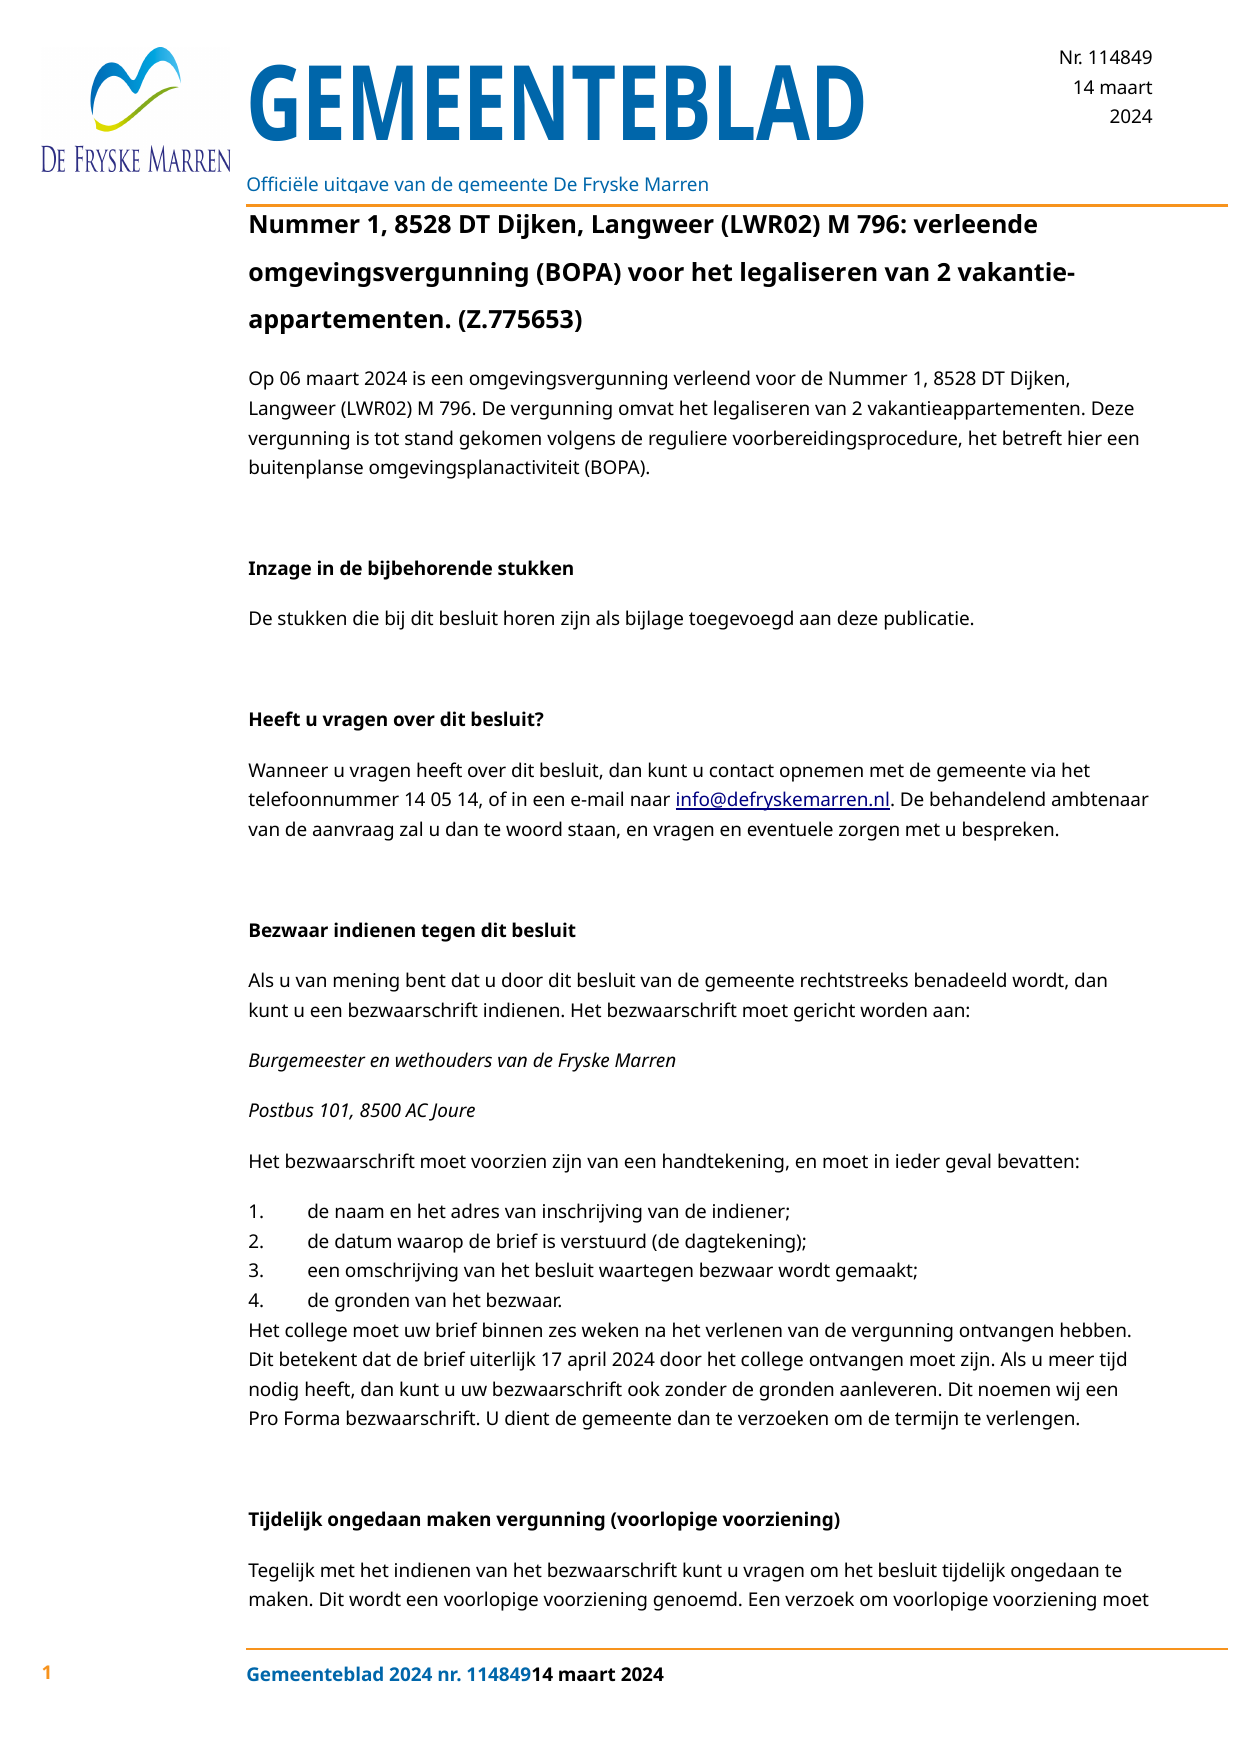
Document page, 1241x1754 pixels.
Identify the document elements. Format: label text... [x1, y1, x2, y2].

text Tijdelijk ongedaan maken vergunning (voorlopige voorziening) [248, 1506, 1152, 1532]
list de naam en het adres van inschrijving van de indiener; [248, 1198, 1152, 1224]
list de gronden van het bezwaar. [248, 1287, 1152, 1313]
text Het college moet uw brief binnen zes weken na het verlenen van de vergunning ontvangen hebben. Dit betekent dat de brief uiterlijk 17 april 2024 door het college ontvangen moet zijn. Als u meer tijd nodig heeft, dan kunt u uw bezwaarschrift ook zonder de gronden aanleveren. Dit noemen wij een Pro Forma bezwaarschrift. U dient de gemeente dan te verzoeken om de termijn te verlengen. [248, 1317, 1152, 1431]
text Inzage in de bijbehorende stukken [248, 555, 1152, 581]
list de datum waarop de brief is verstuurd (de dagtekening); [248, 1228, 1152, 1254]
text Als u van mening bent dat u door dit besluit van de gemeente rechtstreeks benadeeld wordt, dan kunt u een bezwaarschrift indienen. Het bezwaarschrift moet gericht worden aan: [248, 967, 1152, 1022]
text Bezwaar indienen tegen dit besluit [248, 917, 1152, 942]
text Het bezwaarschrift moet voorzien zijn van een handtekening, en moet in ieder geval bevatten: [248, 1148, 1152, 1174]
text Burgemeester en wethouders van de Fryske Marren [248, 1047, 1152, 1073]
text Tegelijk met het indienen van het bezwaarschrift kunt u vragen om het besluit tijdelijk ongedaan te maken. Dit wordt een voorlopige voorziening genoemd. Een verzoek om voorlopige voorziening moet [248, 1557, 1152, 1612]
picture [41, 47, 231, 172]
text De stukken die bij dit besluit horen zijn als bijlage toegevoegd aan deze publicatie. [248, 606, 1152, 631]
text Postbus 101, 8500 AC Joure [248, 1098, 1152, 1123]
text Heeft u vragen over dit besluit? [248, 706, 1152, 732]
text Wanneer u vragen heeft over dit besluit, dan kunt u contact opnemen met de gemeente via het telefoonnummer 14 05 14, of in een e-mail naar info@defryskemarren.nl. De behandelend ambtenaar van de aanvraag zal u dan te woord staan, en vragen en eventuele zorgen met u bespreken. [248, 757, 1152, 842]
text Nummer 1, 8528 DT Dijken, Langweer (LWR02) M 796: verleende omgevingsvergunning (BOPA) voor het legaliser­en van 2 vakantie-appart­ementen. (Z.775653) [248, 207, 1152, 336]
list een omschrijving van het besluit waartegen bezwaar wordt gemaakt; [248, 1258, 1152, 1283]
text Op 06 maart 2024 is een omgevingsvergunning verleend voor de Nummer 1, 8528 DT Dijken, Langweer (LWR02) M 796. De vergunning omvat het legaliser­en van 2 vakantiea­ppart­ementen. Deze vergunning is tot stand gekomen volgens de reguliere voorbereidingsprocedure, het betreft hier een buitenplanse omgevingsplanactiviteit (BOPA). [248, 366, 1152, 480]
